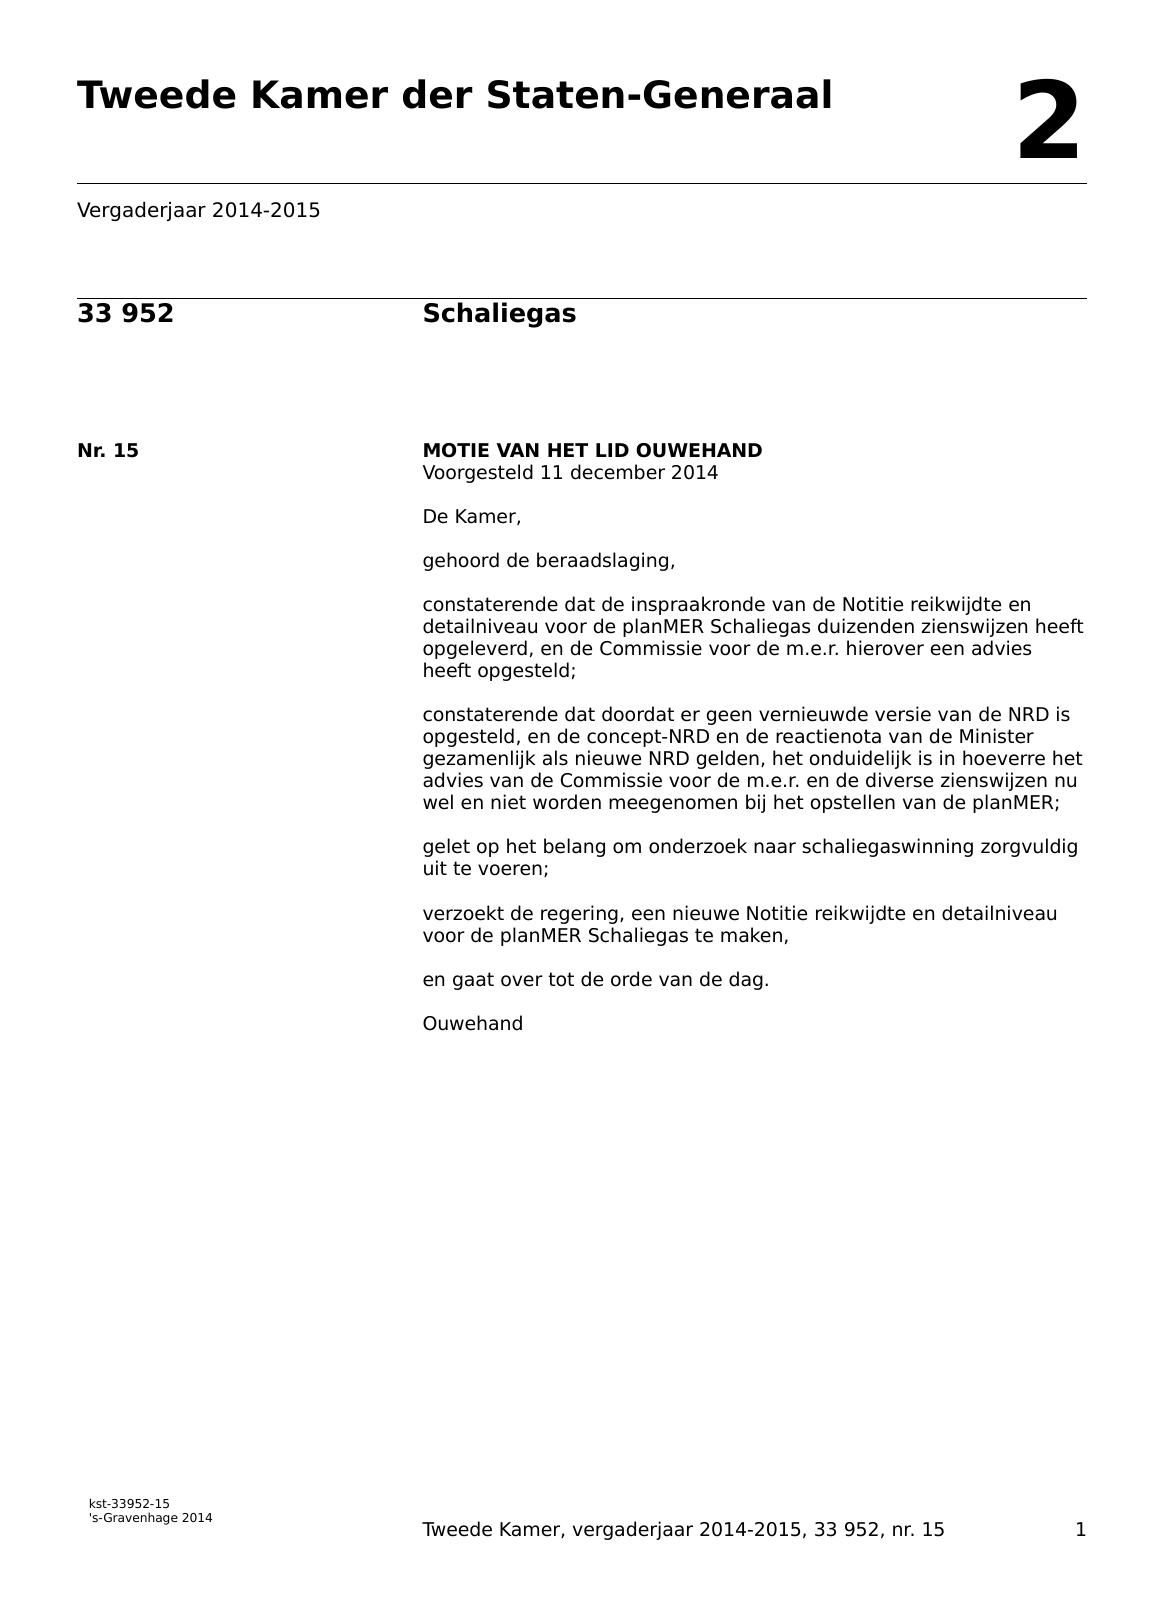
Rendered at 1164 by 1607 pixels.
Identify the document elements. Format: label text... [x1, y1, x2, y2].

table_header 2 [886, 59, 1087, 183]
text kst-33952-15 [88, 1497, 323, 1511]
text gehoord de beraadslaging, [422, 550, 1087, 572]
text en gaat over tot de orde van de dag. [422, 969, 1087, 991]
table_cell Vergaderjaar 2014-2015 [77, 184, 1087, 298]
text verzoekt de regering, een nieuwe Notitie reikwijdte en detailniveau voor de planMER Schaliegas te maken, [422, 902, 1087, 946]
table_header Tweede Kamer der Staten-Generaal [77, 59, 886, 183]
text De Kamer, [422, 506, 1087, 528]
text Ouwehand [422, 1013, 1087, 1035]
text 's-Gravenhage 2014 [88, 1511, 323, 1525]
text gelet op het belang om onderzoek naar schaliegaswinning zorgvuldig uit te voeren; [422, 836, 1087, 880]
subtitle 33 952 Schaliegas [77, 299, 1087, 329]
subtitle Nr. 15 MOTIE VAN HET LID OUWEHAND [77, 440, 1087, 462]
text constaterende dat doordat er geen vernieuwde versie van de NRD is opgesteld, en de concept-NRD en de reactienota van de Minister gezamenlijk als nieuwe NRD gelden, het onduidelijk is in hoeverre het advies van de Commissie voor de m.e.r. en de diverse zienswijzen nu wel en niet worden meegenomen bij het opstellen van de planMER; [422, 704, 1087, 814]
text Voorgesteld 11 december 2014 [422, 462, 1087, 484]
text constaterende dat de inspraakronde van de Notitie reikwijdte en detailniveau voor de planMER Schaliegas duizenden zienswijzen heeft opgeleverd, en de Commissie voor de m.e.r. hierover een advies heeft opgesteld; [422, 594, 1087, 682]
